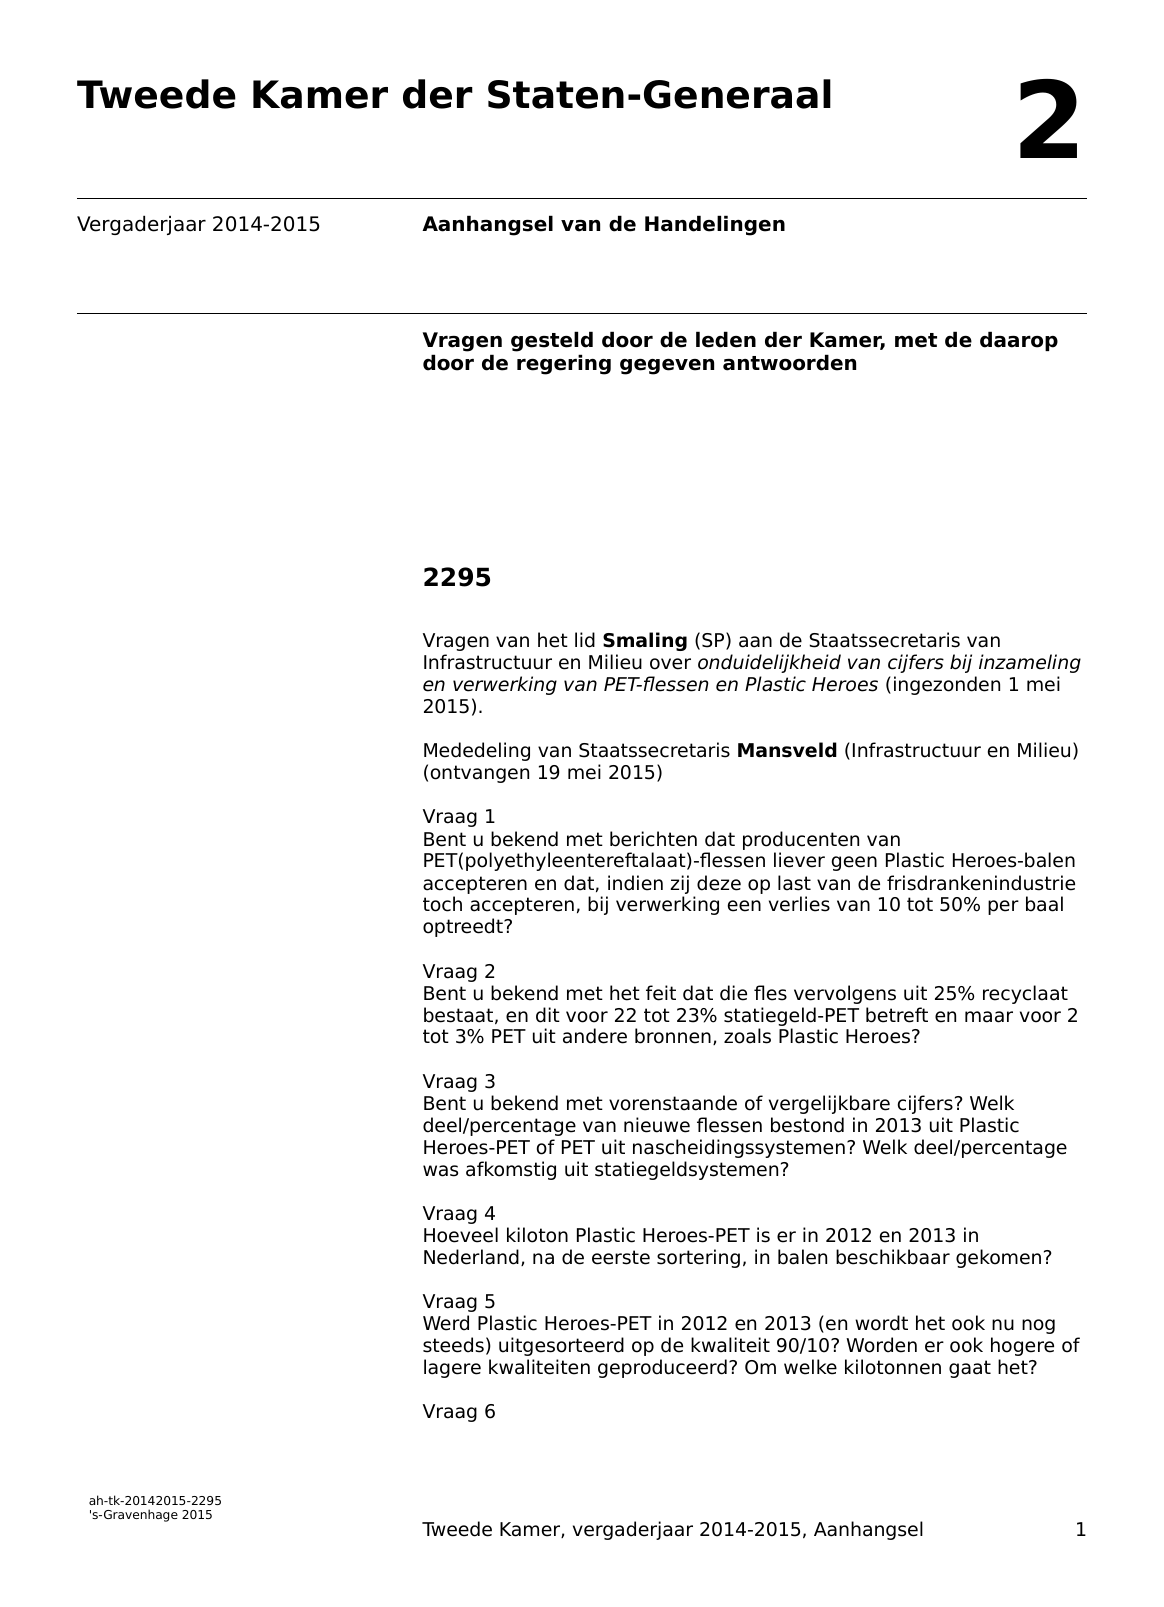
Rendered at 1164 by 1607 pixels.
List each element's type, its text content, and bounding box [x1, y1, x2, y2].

text Vraag 1 [422, 806, 1087, 828]
text 2295 [422, 563, 1087, 592]
text Hoeveel kiloton Plastic Heroes-PET is er in 2012 en 2013 in Nederland, na de eerste sortering, in balen beschikbaar gekomen? [422, 1225, 1087, 1269]
table_header Tweede Kamer der Staten-Generaal [77, 59, 886, 198]
text Bent u bekend met berichten dat producenten van PET(polyethyleentereftalaat)-flessen liever geen Plastic Heroes-balen accepteren en dat, indien zij deze op last van de frisdrankenindustrie toch accepteren, bij verwerking een verlies van 10 tot 50% per baal optreedt? [422, 828, 1087, 938]
text Vraag 4 [422, 1203, 1087, 1225]
text Vraag 3 [422, 1071, 1087, 1093]
text Bent u bekend met vorenstaande of vergelijkbare cijfers? Welk deel/percentage van nieuwe flessen bestond in 2013 uit Plastic Heroes-PET of PET uit nascheidingssystemen? Welk deel/percentage was afkomstig uit statiegeldsystemen? [422, 1093, 1087, 1181]
text Bent u bekend met het feit dat die fles vervolgens uit 25% recyclaat bestaat, en dit voor 22 tot 23% statiegeld-PET betreft en maar voor 2 tot 3% PET uit andere bronnen, zoals Plastic Heroes? [422, 982, 1087, 1048]
text Mededeling van Staatssecretaris Mansveld (Infrastructuur en Milieu) (ontvangen 19 mei 2015) [422, 740, 1087, 784]
text 's-Gravenhage 2015 [88, 1508, 323, 1522]
text ah-tk-20142015-2295 [88, 1494, 323, 1508]
text Vraag 2 [422, 961, 1087, 982]
table_header 2 [886, 59, 1087, 198]
table_cell Vergaderjaar 2014-2015 [77, 199, 422, 313]
text Vraag 6 [422, 1401, 1087, 1423]
text Vraag 5 [422, 1291, 1087, 1313]
table_cell Aanhangsel van de Handelingen [422, 199, 1087, 313]
table_cell [77, 314, 422, 375]
table_cell Vragen gesteld door de leden der Kamer, met de daarop door de regering gegeven antwoorden [422, 314, 1087, 375]
text Vragen van het lid Smaling (SP) aan de Staatssecretaris van Infrastructuur en Milieu over onduidelijkheid van cijfers bij inzameling en verwerking van PET-flessen en Plastic Heroes (ingezonden 1 mei 2015). [422, 630, 1087, 718]
text Werd Plastic Heroes-PET in 2012 en 2013 (en wordt het ook nu nog steeds) uitgesorteerd op de kwaliteit 90/10? Worden er ook hogere of lagere kwaliteiten geproduceerd? Om welke kilotonnen gaat het? [422, 1313, 1087, 1379]
